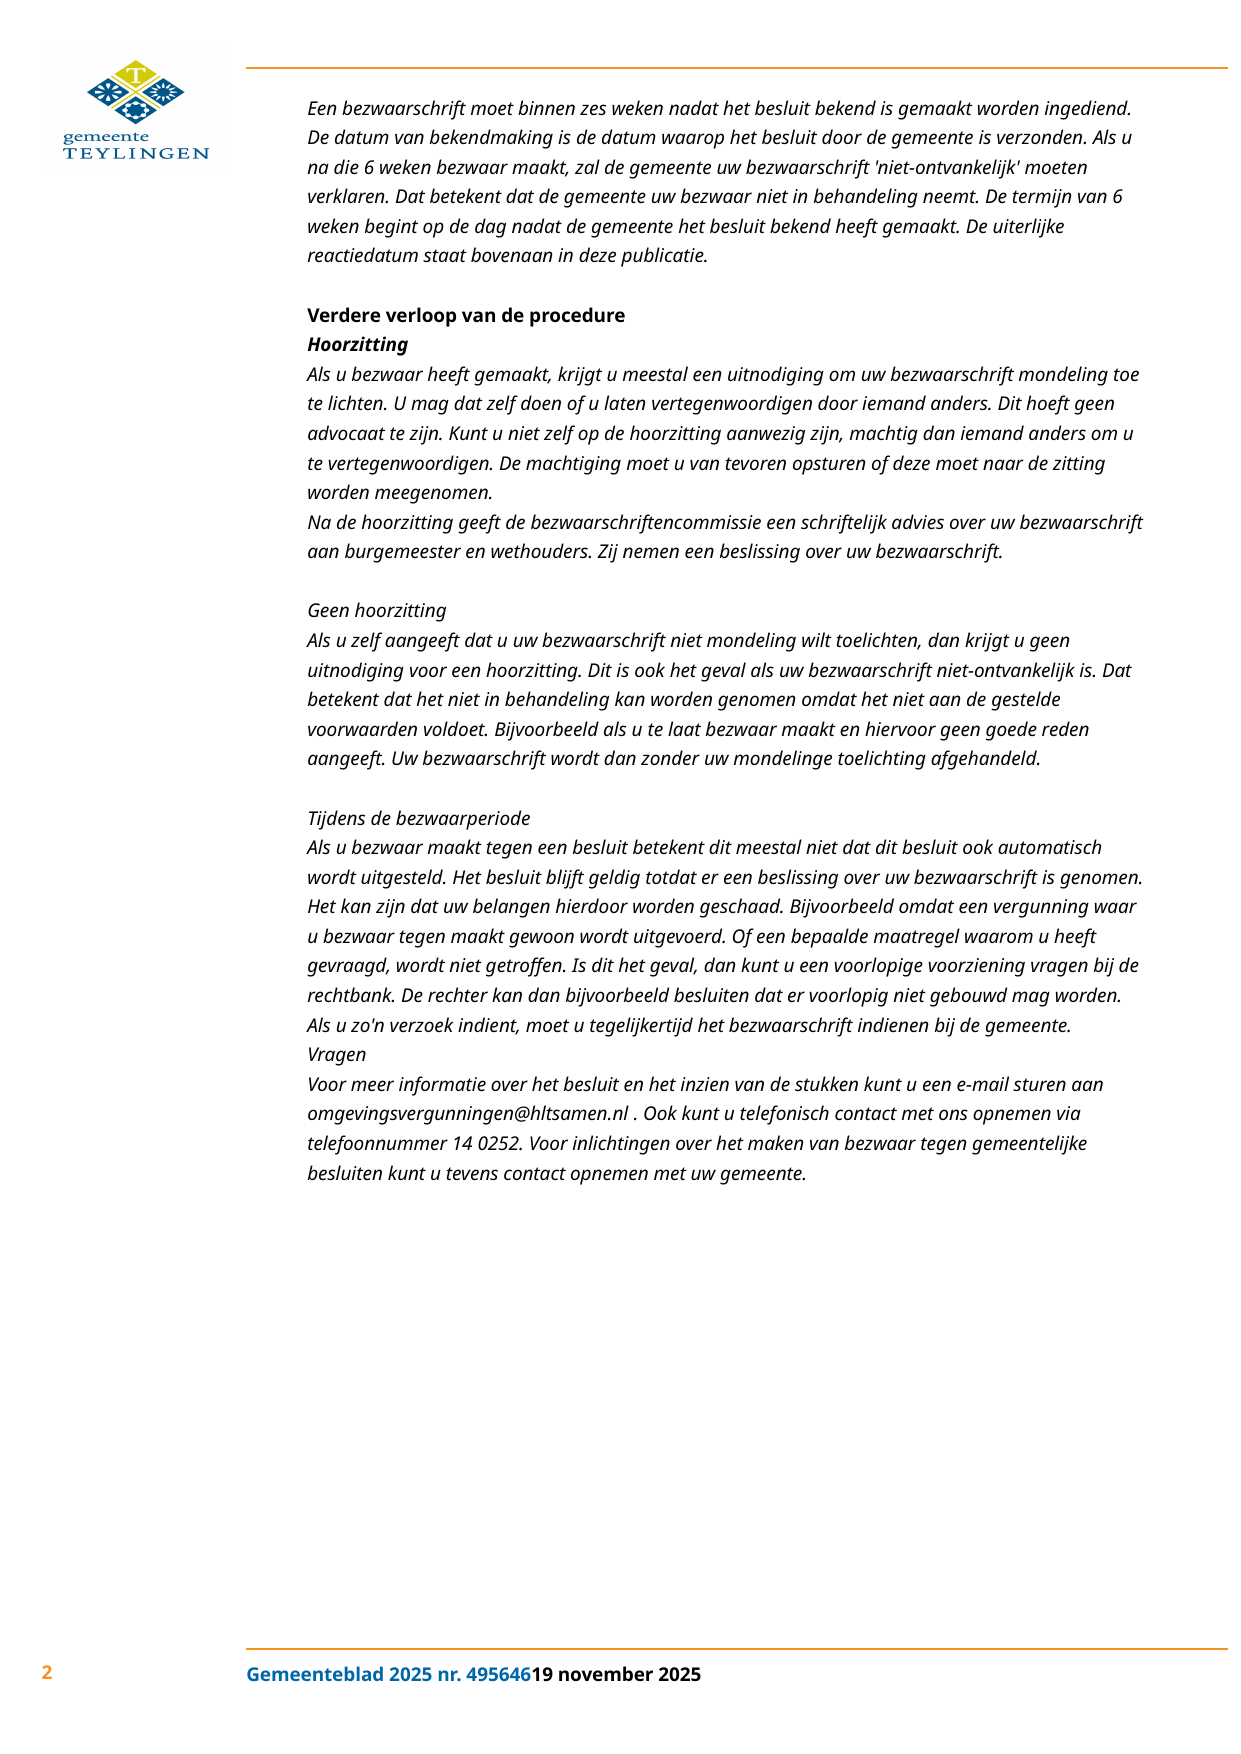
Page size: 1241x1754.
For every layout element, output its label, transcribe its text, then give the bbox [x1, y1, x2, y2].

list Een bezwaarschrift moet binnen zes weken nadat het besluit bekend is gemaakt worden ingediend. De datum van bekendmaking is de datum waarop het besluit door de gemeente is verzonden. Als u na die 6 weken bezwaar maakt, zal de gemeente uw bezwaarschrift 'niet-ontvankelijk' moeten verklaren. Dat betekent dat de gemeente uw bezwaar niet in behandeling neemt. De termijn van 6 weken begint op de dag nadat de gemeente het besluit bekend heeft gemaakt. De uiterlijke reactiedatum staat bovenaan in deze publicatie. [248, 95, 1152, 268]
list Tijdens de bezwaarperiode [248, 805, 1152, 831]
list Als u zelf aangeeft dat u uw bezwaarschrift niet mondeling wilt toelichten, dan krijgt u geen uitnodiging voor een hoorzitting. Dit is ook het geval als uw bezwaarschrift niet-ontvankelijk is. Dat betekent dat het niet in behandeling kan worden genomen omdat het niet aan de gestelde voorwaarden voldoet. Bijvoorbeeld als u te laat bezwaar maakt en hiervoor geen goede reden aangeeft. Uw bezwaarschrift wordt dan zonder uw mondelinge toelichting afgehandeld. [248, 627, 1152, 771]
list Geen hoorzitting [248, 598, 1152, 623]
list Als u bezwaar heeft gemaakt, krijgt u meestal een uitnodiging om uw bezwaarschrift mondeling toe te lichten. U mag dat zelf doen of u laten vertegenwoordigen door iemand anders. Dit hoeft geen advocaat te zijn. Kunt u niet zelf op de hoorzitting aanwezig zijn, machtig dan iemand anders om u te vertegenwoordigen. De machtiging moet u van tevoren opsturen of deze moet naar de zitting worden meegenomen. [248, 361, 1152, 505]
list Na de hoorzitting geeft de bezwaarschriftencommissie een schriftelijk advies over uw bezwaarschrift aan burgemeester en wethouders. Zij nemen een beslissing over uw bezwaarschrift. [248, 509, 1152, 564]
list Voor meer informatie over het besluit en het inzien van de stukken kunt u een e-mail sturen aan omgevingsvergunningen@hltsamen.nl . Ook kunt u telefonisch contact met ons opnemen via telefoonnummer 14 0252. Voor inlichtingen over het maken van bezwaar tegen gemeentelijke besluiten kunt u tevens contact opnemen met uw gemeente. [248, 1071, 1152, 1186]
list Als u bezwaar maakt tegen een besluit betekent dit meestal niet dat dit besluit ook automatisch wordt uitgesteld. Het besluit blijft geldig totdat er een beslissing over uw bezwaarschrift is genomen. Het kan zijn dat uw belangen hierdoor worden geschaad. Bijvoorbeeld omdat een vergunning waar u bezwaar tegen maakt gewoon wordt uitgevoerd. Of een bepaalde maatregel waarom u heeft gevraagd, wordt niet getroffen. Is dit het geval, dan kunt u een voorlopige voorziening vragen bij de rechtbank. De rechter kan dan bijvoorbeeld besluiten dat er voorlopig niet gebouwd mag worden. Als u zo'n verzoek indient, moet u tegelijkertijd het bezwaarschrift indienen bij de gemeente. [248, 834, 1152, 1038]
list Vragen [248, 1041, 1152, 1067]
list Verdere verloop van de procedure [248, 302, 1152, 328]
picture [41, 47, 231, 172]
list Hoorzitting [248, 331, 1152, 357]
